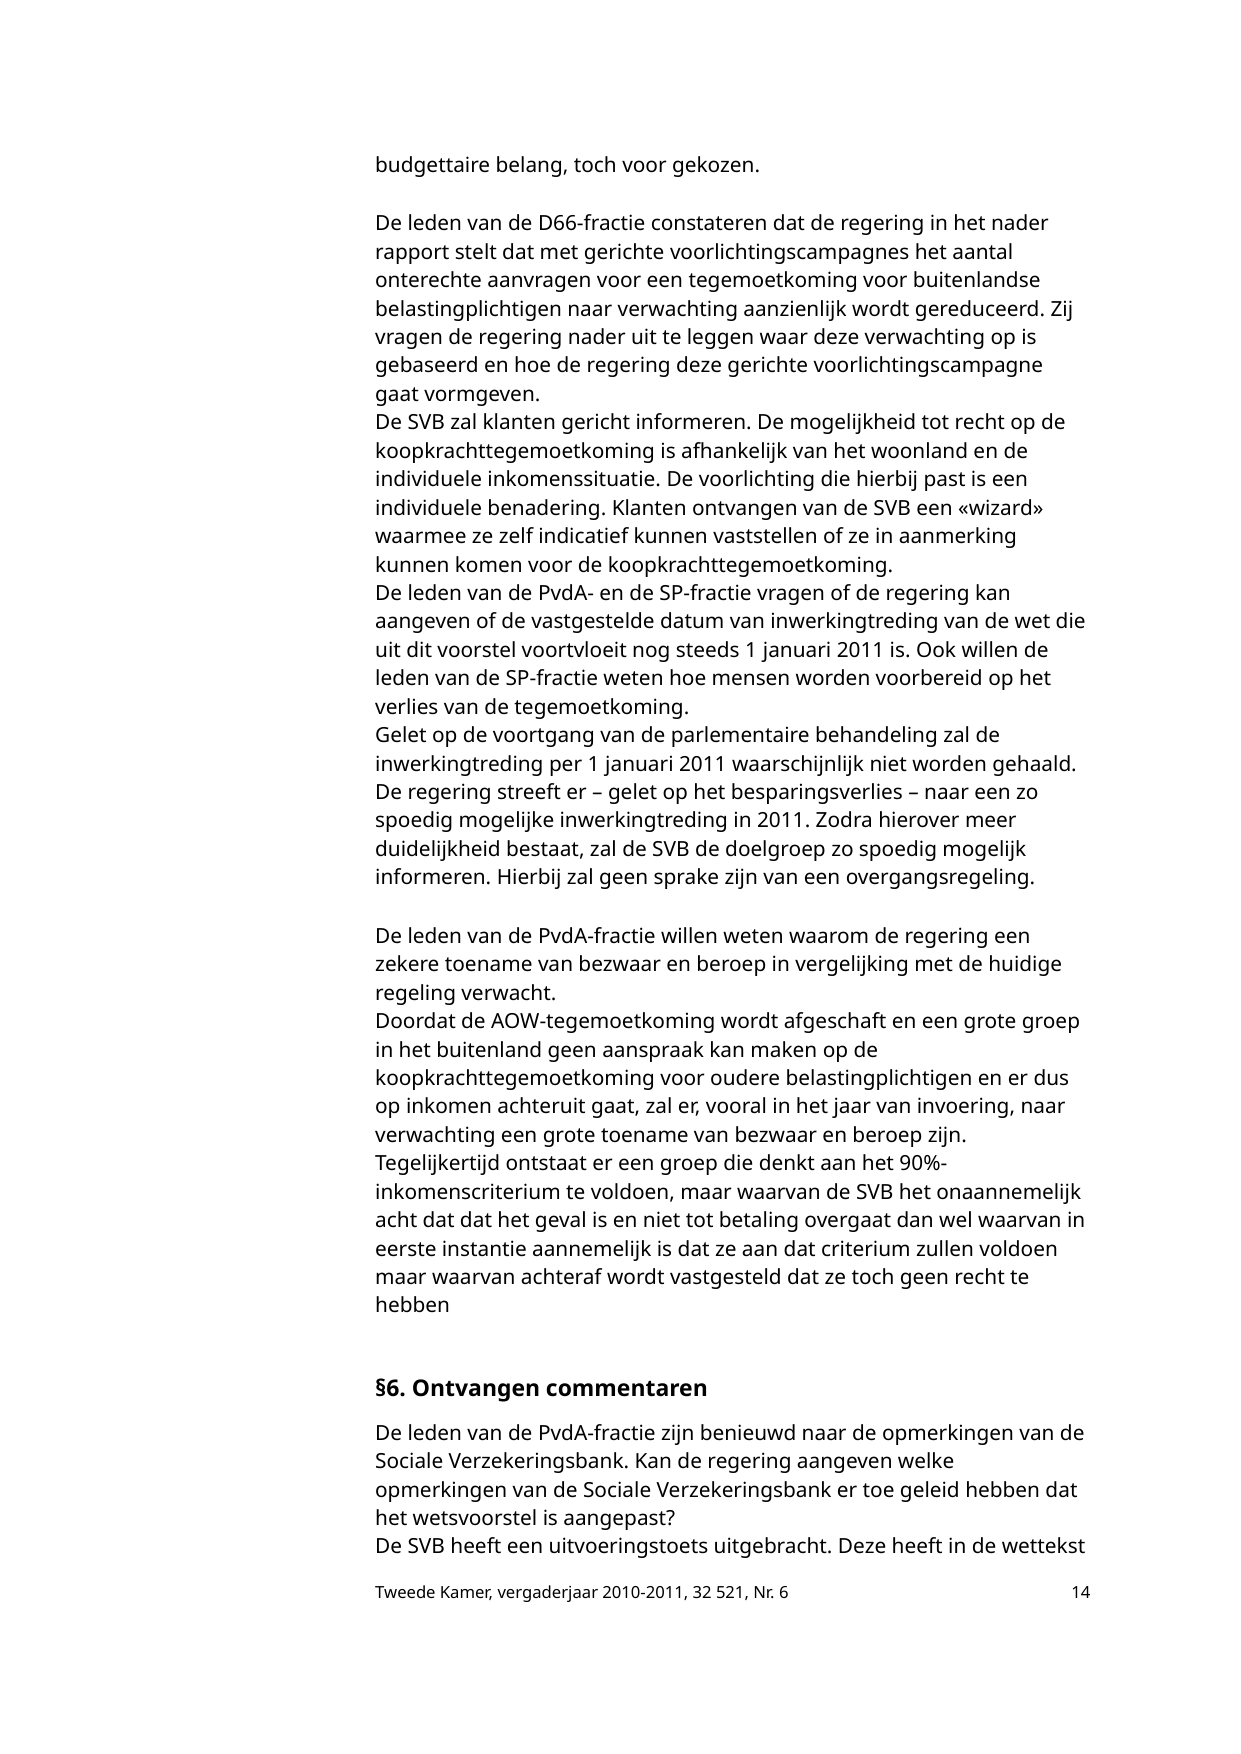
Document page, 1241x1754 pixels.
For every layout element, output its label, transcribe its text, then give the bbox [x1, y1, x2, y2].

text De leden van de D66-fractie constateren dat de regering in het nader rapport stelt dat met gerichte voorlichtingscampagnes het aantal onterechte aanvragen voor een tegemoetkoming voor buitenlandse belastingplichtigen naar verwachting aanzienlijk wordt gereduceerd. Zij vragen de regering nader uit te leggen waar deze verwachting op is gebaseerd en hoe de regering deze gerichte voorlichtingscampagne gaat vormgeven. [375, 208, 1090, 407]
text Gelet op de voortgang van de parlementaire behandeling zal de inwerkingtreding per 1 januari 2011 waarschijnlijk niet worden gehaald. De regering streeft er – gelet op het besparingsverlies – naar een zo spoedig mogelijke inwerkingtreding in 2011. Zodra hierover meer duidelijkheid bestaat, zal de SVB de doelgroep zo spoedig mogelijk informeren. Hierbij zal geen sprake zijn van een overgangsregeling. [375, 720, 1090, 891]
text budgettaire belang, toch voor gekozen. [375, 150, 1090, 178]
subtitle §6. Ontvangen commentaren [375, 1372, 1090, 1403]
text De SVB zal klanten gericht informeren. De mogelijkheid tot recht op de koopkrachttegemoetkoming is afhankelijk van het woonland en de individuele inkomenssituatie. De voorlichting die hierbij past is een individuele benadering. Klanten ontvangen van de SVB een «wizard» waarmee ze zelf indicatief kunnen vaststellen of ze in aanmerking kunnen komen voor de koopkrachttegemoetkoming. [375, 407, 1090, 578]
text De leden van de PvdA- en de SP-fractie vragen of de regering kan aangeven of de vastgestelde datum van inwerkingtreding van de wet die uit dit voorstel voortvloeit nog steeds 1 januari 2011 is. Ook willen de leden van de SP-fractie weten hoe mensen worden voorbereid op het verlies van de tegemoetkoming. [375, 578, 1090, 720]
text De leden van de PvdA-fractie willen weten waarom de regering een zekere toename van bezwaar en beroep in vergelijking met de huidige regeling verwacht. [375, 921, 1090, 1006]
text Doordat de AOW-tegemoetkoming wordt afgeschaft en een grote groep in het buitenland geen aanspraak kan maken op de koopkrachttegemoetkoming voor oudere belastingplichtigen en er dus op inkomen achteruit gaat, zal er, vooral in het jaar van invoering, naar verwachting een grote toename van bezwaar en beroep zijn. Tegelijkertijd ontstaat er een groep die denkt aan het 90%-inkomenscriterium te voldoen, maar waarvan de SVB het onaannemelijk acht dat dat het geval is en niet tot betaling overgaat dan wel waarvan in eerste instantie aannemelijk is dat ze aan dat criterium zullen voldoen maar waarvan achteraf wordt vastgesteld dat ze toch geen recht te hebben [375, 1006, 1090, 1319]
text De SVB heeft een uitvoeringstoets uitgebracht. Deze heeft in de wettekst [375, 1532, 1090, 1560]
text De leden van de PvdA-fractie zijn benieuwd naar de opmerkingen van de Sociale Verzekeringsbank. Kan de regering aangeven welke opmerkingen van de Sociale Verzekeringsbank er toe geleid hebben dat het wetsvoorstel is aangepast? [375, 1418, 1090, 1532]
